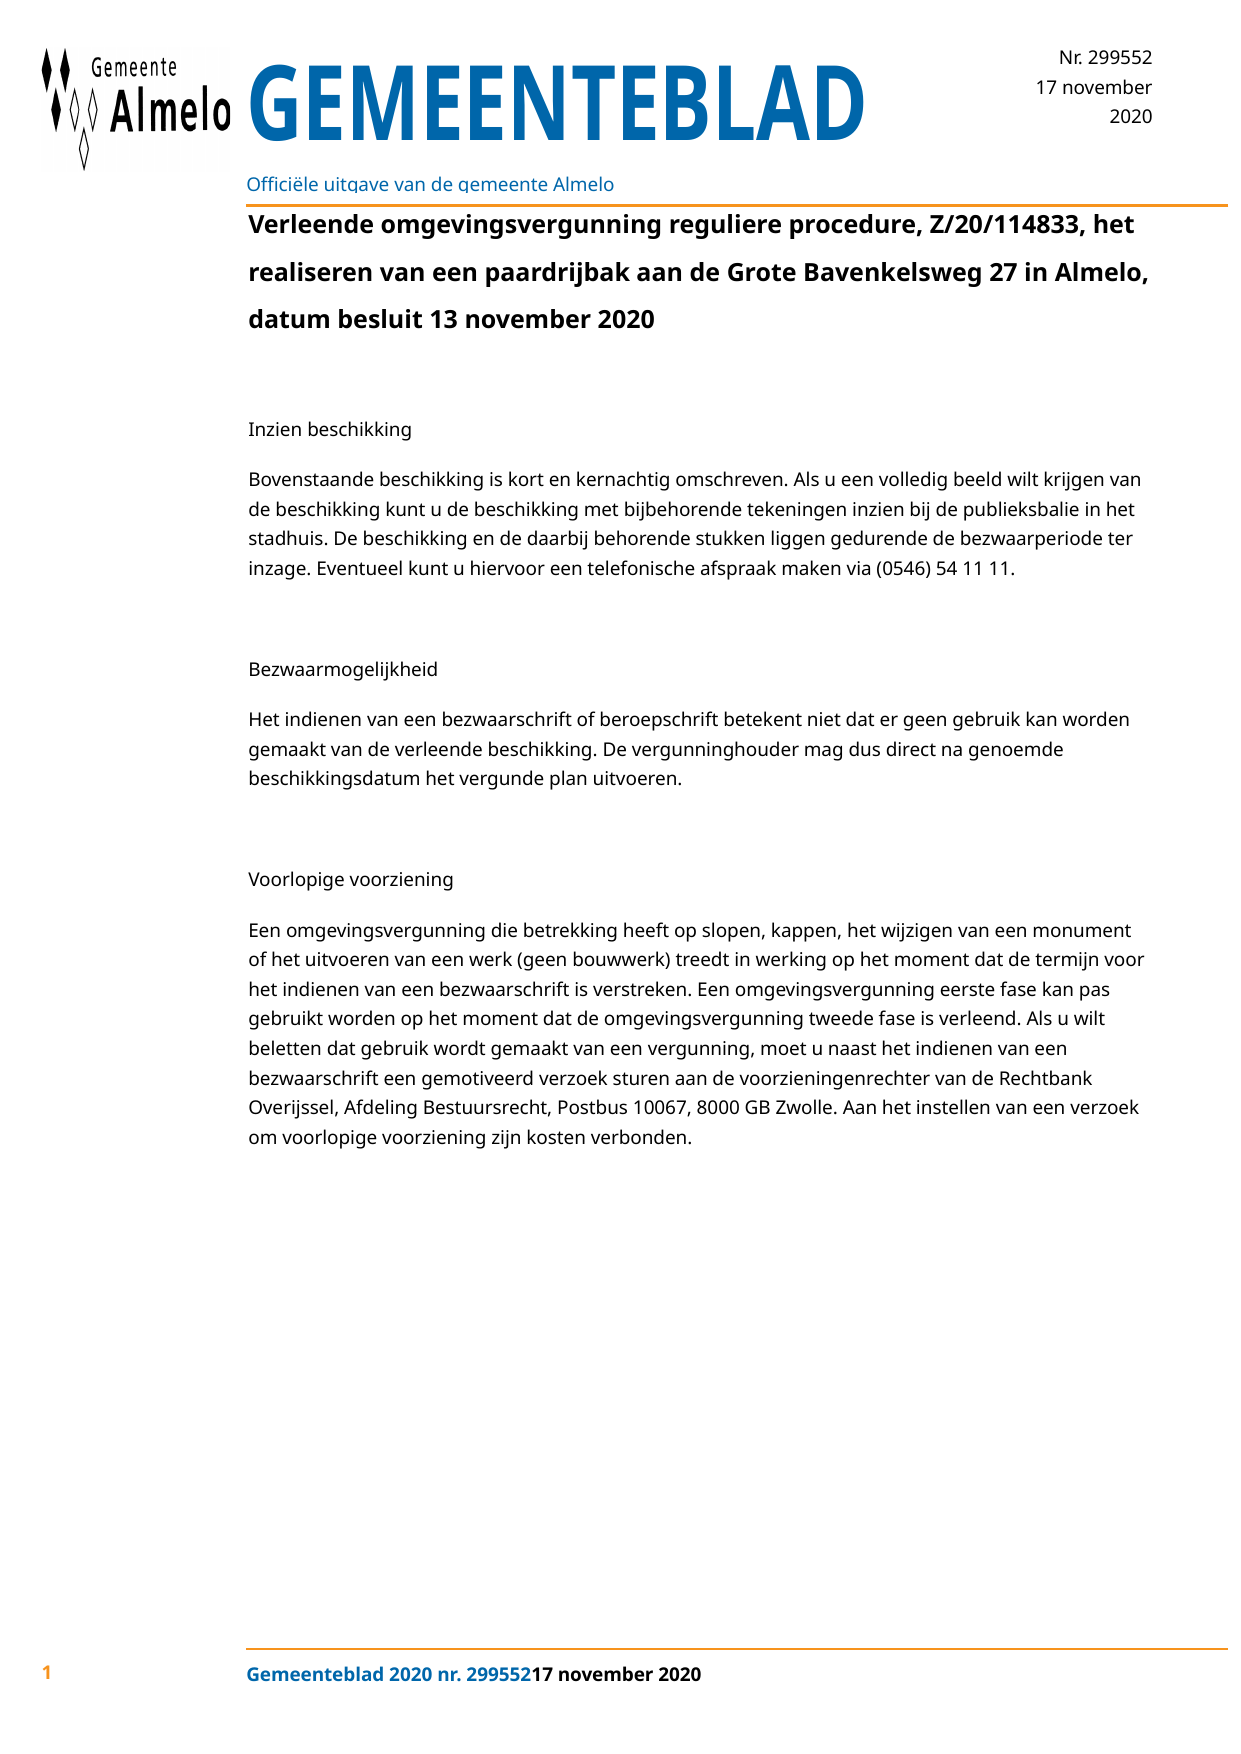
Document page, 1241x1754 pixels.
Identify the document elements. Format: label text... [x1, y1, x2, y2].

text Verleende omgevingsvergunning reguliere procedure, Z/20/114833, het realiseren van een paardrijbak aan de Grote Bavenkelsweg 27 in Almelo, datum besluit 13 november 2020 [248, 207, 1152, 336]
text Voorlopige voorziening [248, 866, 1152, 892]
text Inzien beschikking [248, 416, 1152, 442]
text Bovenstaande beschikking is kort en kernachtig omschreven. Als u een volledig beeld wilt krijgen van de beschikking kunt u de beschikking met bijbehorende tekeningen inzien bij de publieksbalie in het stadhuis. De beschikking en de daarbij behorende stukken liggen gedurende de bezwaarperiode ter inzage. Eventueel kunt u hiervoor een telefonische afspraak maken via (0546) 54 11 11. [248, 466, 1152, 581]
text Het indienen van een bezwaarschrift of beroepschrift betekent niet dat er geen gebruik kan worden gemaakt van de verleende beschikking. De vergunninghouder mag dus direct na genoemde beschikkingsdatum het vergunde plan uitvoeren. [248, 706, 1152, 791]
text Een omgevingsvergunning die betrekking heeft op slopen, kappen, het wijzigen van een monument of het uitvoeren van een werk (geen bouwwerk) treedt in werking op het moment dat de termijn voor het indienen van een bezwaarschrift is verstreken. Een omgevingsvergunning eerste fase kan pas gebruikt worden op het moment dat de omgevingsvergunning tweede fase is verleend. Als u wilt beletten dat gebruik wordt gemaakt van een vergunning, moet u naast het indienen van een bezwaarschrift een gemotiveerd verzoek sturen aan de voorzieningenrechter van de Rechtbank Overijssel, Afdeling Bestuursrecht, Postbus 10067, 8000 GB Zwolle. Aan het instellen van een verzoek om voorlopige voorziening zijn kosten verbonden. [248, 917, 1152, 1149]
picture [41, 47, 231, 172]
text Bezwaarmogelijkheid [248, 656, 1152, 682]
